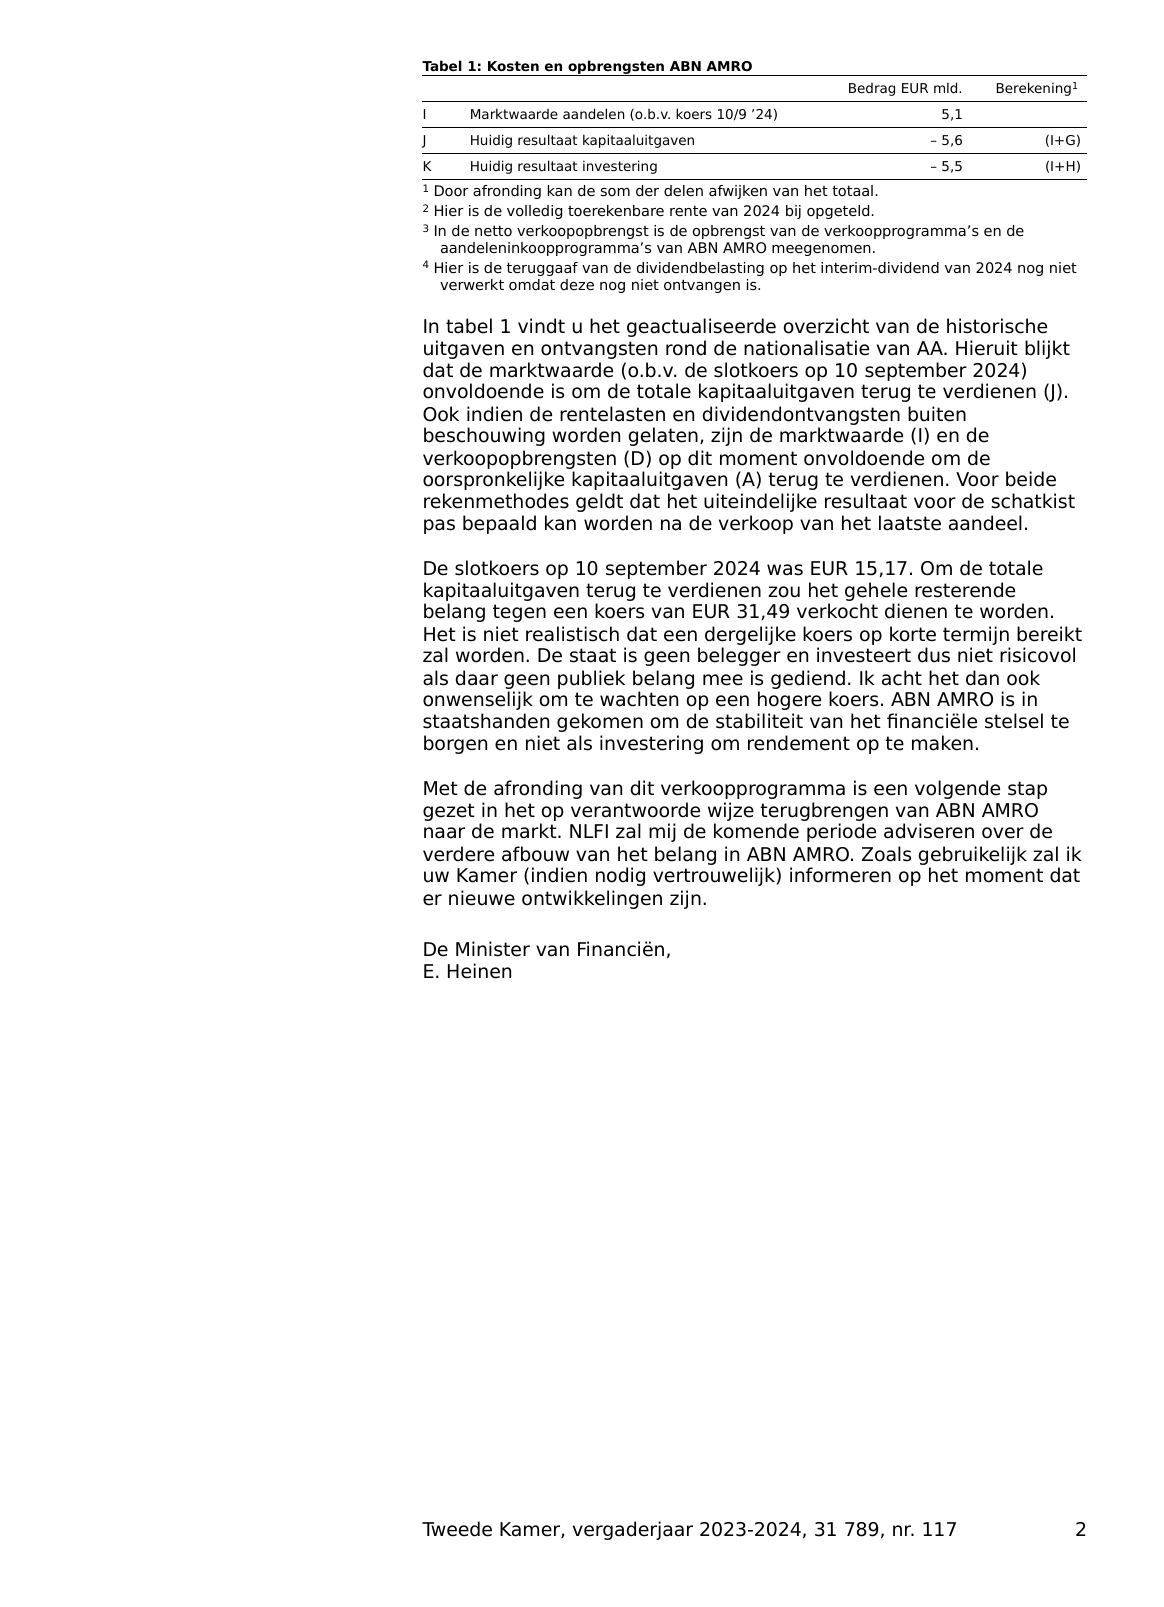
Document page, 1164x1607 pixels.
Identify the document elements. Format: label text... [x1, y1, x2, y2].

table_cell K [422, 154, 463, 179]
table_cell Marktwaarde aandelen (o.b.v. koers 10/9 ’24) [464, 102, 791, 127]
table_cell [422, 76, 463, 101]
table_cell 1 Door afronding kan de som der delen afwijken van het totaal. 2 Hier is de volledig toerekenbare rente van 2024 bij opgeteld. 3 In de netto verkoopopbrengst is de opbrengst van de verkoopprogramma’s en de aandeleninkoopprogramma’s van ABN AMRO meegenomen. 4 Hier is de teruggaaf van de dividendbelasting op het interim-dividend van 2024 nog niet verwerkt omdat deze nog niet ontvangen is. [422, 180, 1087, 293]
table_cell Huidig resultaat kapitaaluitgaven [464, 128, 791, 153]
table_cell (I+G) [969, 128, 1087, 153]
table_cell – 5,5 [791, 154, 968, 179]
table_cell Berekening1 [969, 76, 1087, 101]
table_cell Bedrag EUR mld. [791, 76, 968, 101]
text De Minister van Financiën, E. Heinen [422, 939, 1087, 983]
text De slotkoers op 10 september 2024 was EUR 15,17. Om de totale kapitaaluitgaven terug te verdienen zou het gehele resterende belang tegen een koers van EUR 31,49 verkocht dienen te worden. Het is niet realistisch dat een dergelijke koers op korte termijn bereikt zal worden. De staat is geen belegger en investeert dus niet risicovol als daar geen publiek belang mee is gediend. Ik acht het dan ook onwenselijk om te wachten op een hogere koers. ABN AMRO is in staatshanden gekomen om de stabiliteit van het financiële stelsel te borgen en niet als investering om rendement op te maken. [422, 557, 1087, 755]
table_cell [969, 102, 1087, 127]
table_cell I [422, 102, 463, 127]
table_cell Huidig resultaat investering [464, 154, 791, 179]
table_header Tabel 1: Kosten en opbrengsten ABN AMRO [422, 59, 1087, 75]
text Met de afronding van dit verkoopprogramma is een volgende stap gezet in het op verantwoorde wijze terugbrengen van ABN AMRO naar de markt. NLFI zal mij de komende periode adviseren over de verdere afbouw van het belang in ABN AMRO. Zoals gebruikelijk zal ik uw Kamer (indien nodig vertrouwelijk) informeren op het moment dat er nieuwe ontwikkelingen zijn. [422, 777, 1087, 909]
table_cell J [422, 128, 463, 153]
table_cell [464, 76, 791, 101]
table_cell (I+H) [969, 154, 1087, 179]
table_cell 5,1 [791, 102, 968, 127]
text In tabel 1 vindt u het geactualiseerde overzicht van de historische uitgaven en ontvangsten rond de nationalisatie van AA. Hieruit blijkt dat de marktwaarde (o.b.v. de slotkoers op 10 september 2024) onvoldoende is om de totale kapitaaluitgaven terug te verdienen (J). Ook indien de rentelasten en dividendontvangsten buiten beschouwing worden gelaten, zijn de marktwaarde (I) en de verkoopopbrengsten (D) op dit moment onvoldoende om de oorspronkelijke kapitaaluitgaven (A) terug te verdienen. Voor beide rekenmethodes geldt dat het uiteindelijke resultaat voor de schatkist pas bepaald kan worden na de verkoop van het laatste aandeel. [422, 316, 1087, 535]
table_cell – 5,6 [791, 128, 968, 153]
